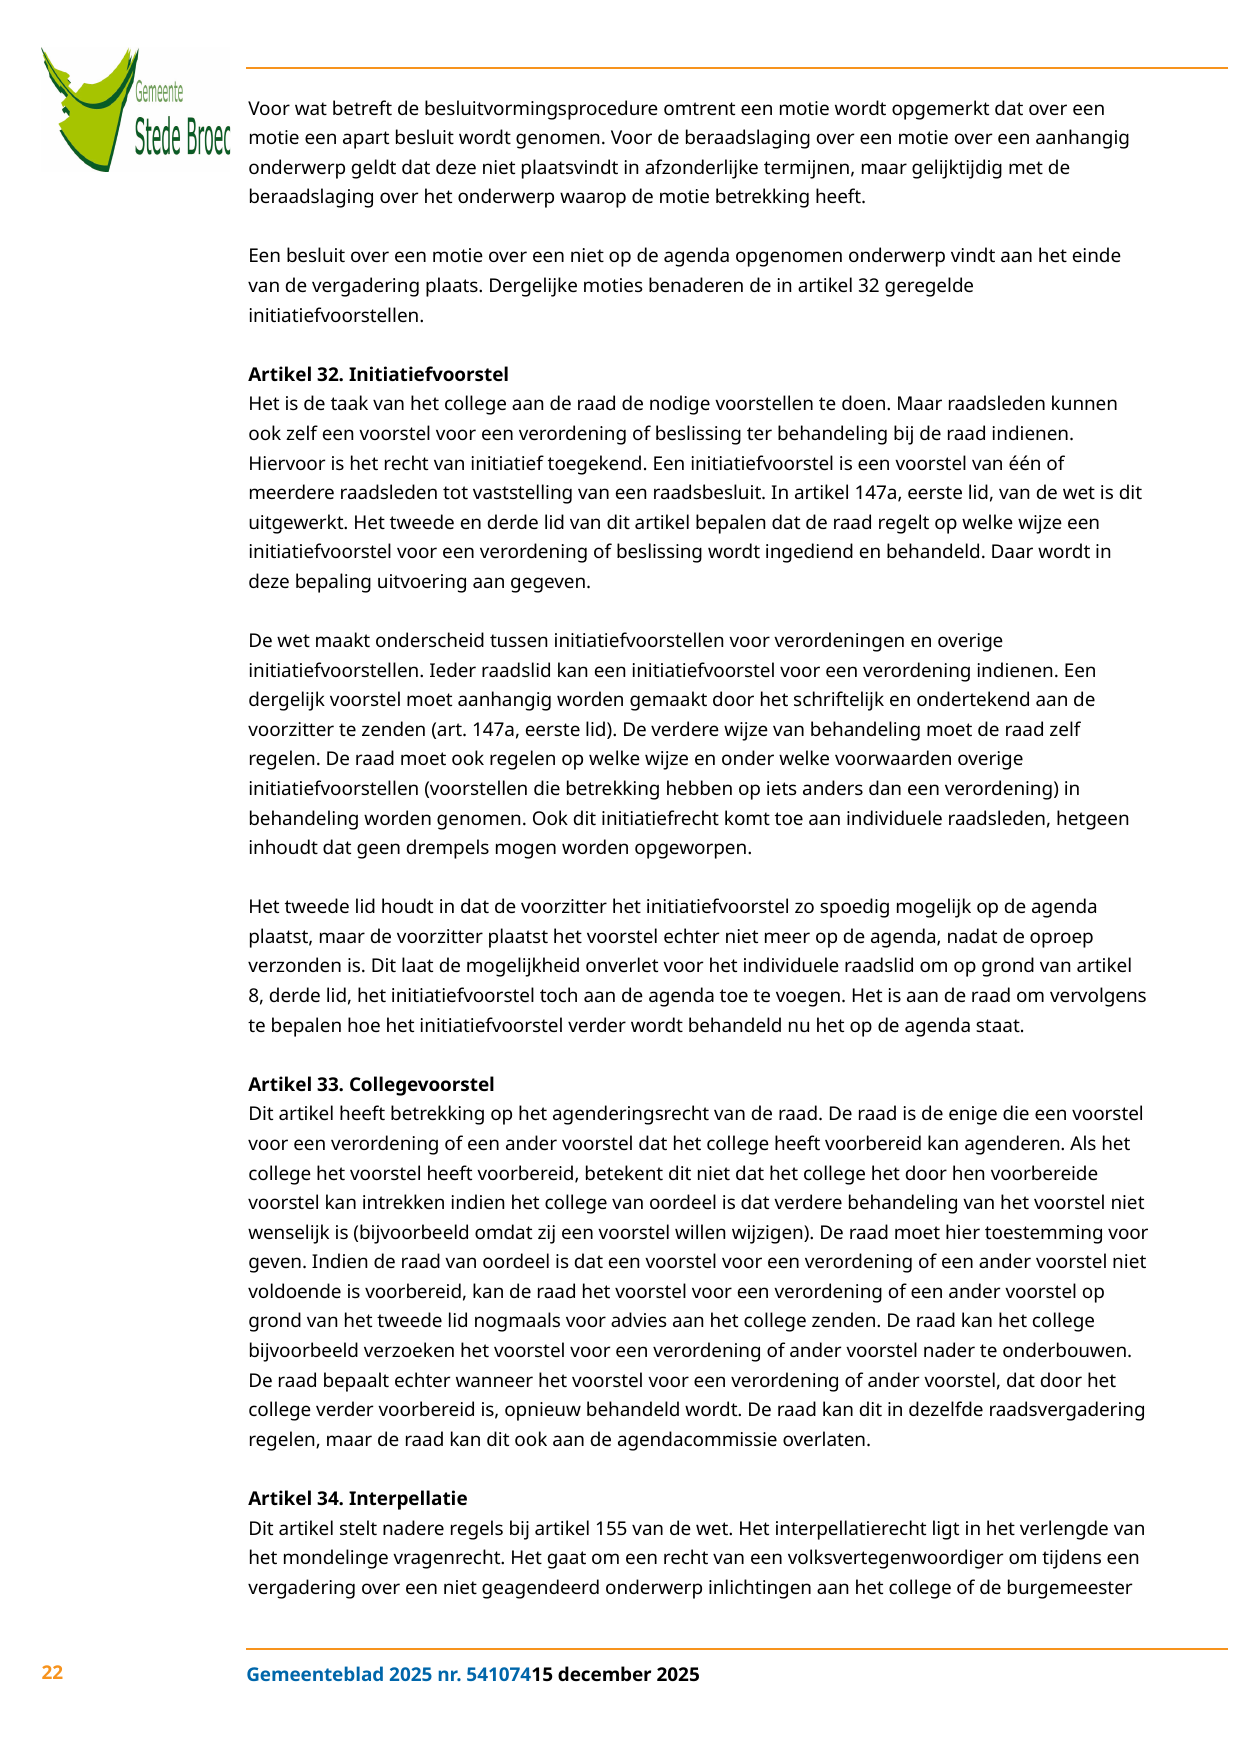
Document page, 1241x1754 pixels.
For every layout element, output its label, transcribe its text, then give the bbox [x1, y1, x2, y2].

text De wet maakt onderscheid tussen initiatiefvoorstellen voor verordeningen en overige initiatiefvoorstellen. Ieder raadslid kan een initiatiefvoorstel voor een verordening indienen. Een dergelijk voorstel moet aanhangig worden gemaakt door het schriftelijk en ondertekend aan de voorzitter te zenden (art. 147a, eerste lid). De verdere wijze van behandeling moet de raad zelf regelen. De raad moet ook regelen op welke wijze en onder welke voorwaarden overige initiatiefvoorstellen (voorstellen die betrekking hebben op iets anders dan een verordening) in behandeling worden genomen. Ook dit initiatiefrecht komt toe aan individuele raadsleden, hetgeen inhoudt dat geen drempels mogen worden opgeworpen. [248, 627, 1152, 860]
text Artikel 34. Interpellatie [248, 1485, 1152, 1511]
picture [41, 47, 231, 172]
text Dit artikel heeft betrekking op het agenderingsrecht van de raad. De raad is de enige die een voorstel voor een verordening of een ander voorstel dat het college heeft voorbereid kan agenderen. Als het college het voorstel heeft voorbereid, betekent dit niet dat het college het door hen voorbereide voorstel kan intrekken indien het college van oordeel is dat verdere behandeling van het voorstel niet wenselijk is (bijvoorbeeld omdat zij een voorstel willen wijzigen). De raad moet hier toestemming voor geven. Indien de raad van oordeel is dat een voorstel voor een verordening of een ander voorstel niet voldoende is voorbereid, kan de raad het voorstel voor een verordening of een ander voorstel op grond van het tweede lid nogmaals voor advies aan het college zenden. De raad kan het college bijvoorbeeld verzoeken het voorstel voor een verordening of ander voorstel nader te onderbouwen. De raad bepaalt echter wanneer het voorstel voor een verordening of ander voorstel, dat door het college verder voorbereid is, opnieuw behandeld wordt. De raad kan dit in dezelfde raadsvergadering regelen, maar de raad kan dit ook aan de agendacommissie overlaten. [248, 1101, 1152, 1452]
text Een besluit over een motie over een niet op de agenda opgenomen onderwerp vindt aan het einde van de vergadering plaats. Dergelijke moties benaderen de in artikel 32 geregelde initiatiefvoorstellen. [248, 243, 1152, 328]
text Artikel 32. Initiatiefvoorstel [248, 361, 1152, 387]
text Dit artikel stelt nadere regels bij artikel 155 van de wet. Het interpellatierecht ligt in het verlengde van het mondelinge vragenrecht. Het gaat om een recht van een volksvertegenwoordiger om tijdens een vergadering over een niet geagendeerd onderwerp inlichtingen aan het college of de burgemeester [248, 1515, 1152, 1600]
text Artikel 33. Collegevoorstel [248, 1071, 1152, 1097]
text Het is de taak van het college aan de raad de nodige voorstellen te doen. Maar raadsleden kunnen ook zelf een voorstel voor een verordening of beslissing ter behandeling bij de raad indienen. Hiervoor is het recht van initiatief toegekend. Een initiatiefvoorstel is een voorstel van één of meerdere raadsleden tot vaststelling van een raadsbesluit. In artikel 147a, eerste lid, van de wet is dit uitgewerkt. Het tweede en derde lid van dit artikel bepalen dat de raad regelt op welke wijze een initiatiefvoorstel voor een verordening of beslissing wordt ingediend en behandeld. Daar wordt in deze bepaling uitvoering aan gegeven. [248, 391, 1152, 594]
text Voor wat betreft de besluitvormingsprocedure omtrent een motie wordt opgemerkt dat over een motie een apart besluit wordt genomen. Voor de beraadslaging over een motie over een aanhangig onderwerp geldt dat deze niet plaatsvindt in afzonderlijke termijnen, maar gelijktijdig met de beraadslaging over het onderwerp waarop de motie betrekking heeft. [248, 95, 1152, 209]
text Het tweede lid houdt in dat de voorzitter het initiatiefvoorstel zo spoedig mogelijk op de agenda plaatst, maar de voorzitter plaatst het voorstel echter niet meer op de agenda, nadat de oproep verzonden is. Dit laat de mogelijkheid onverlet voor het individuele raadslid om op grond van artikel 8, derde lid, het initiatiefvoorstel toch aan de agenda toe te voegen. Het is aan de raad om vervolgens te bepalen hoe het initiatiefvoorstel verder wordt behandeld nu het op de agenda staat. [248, 893, 1152, 1038]
